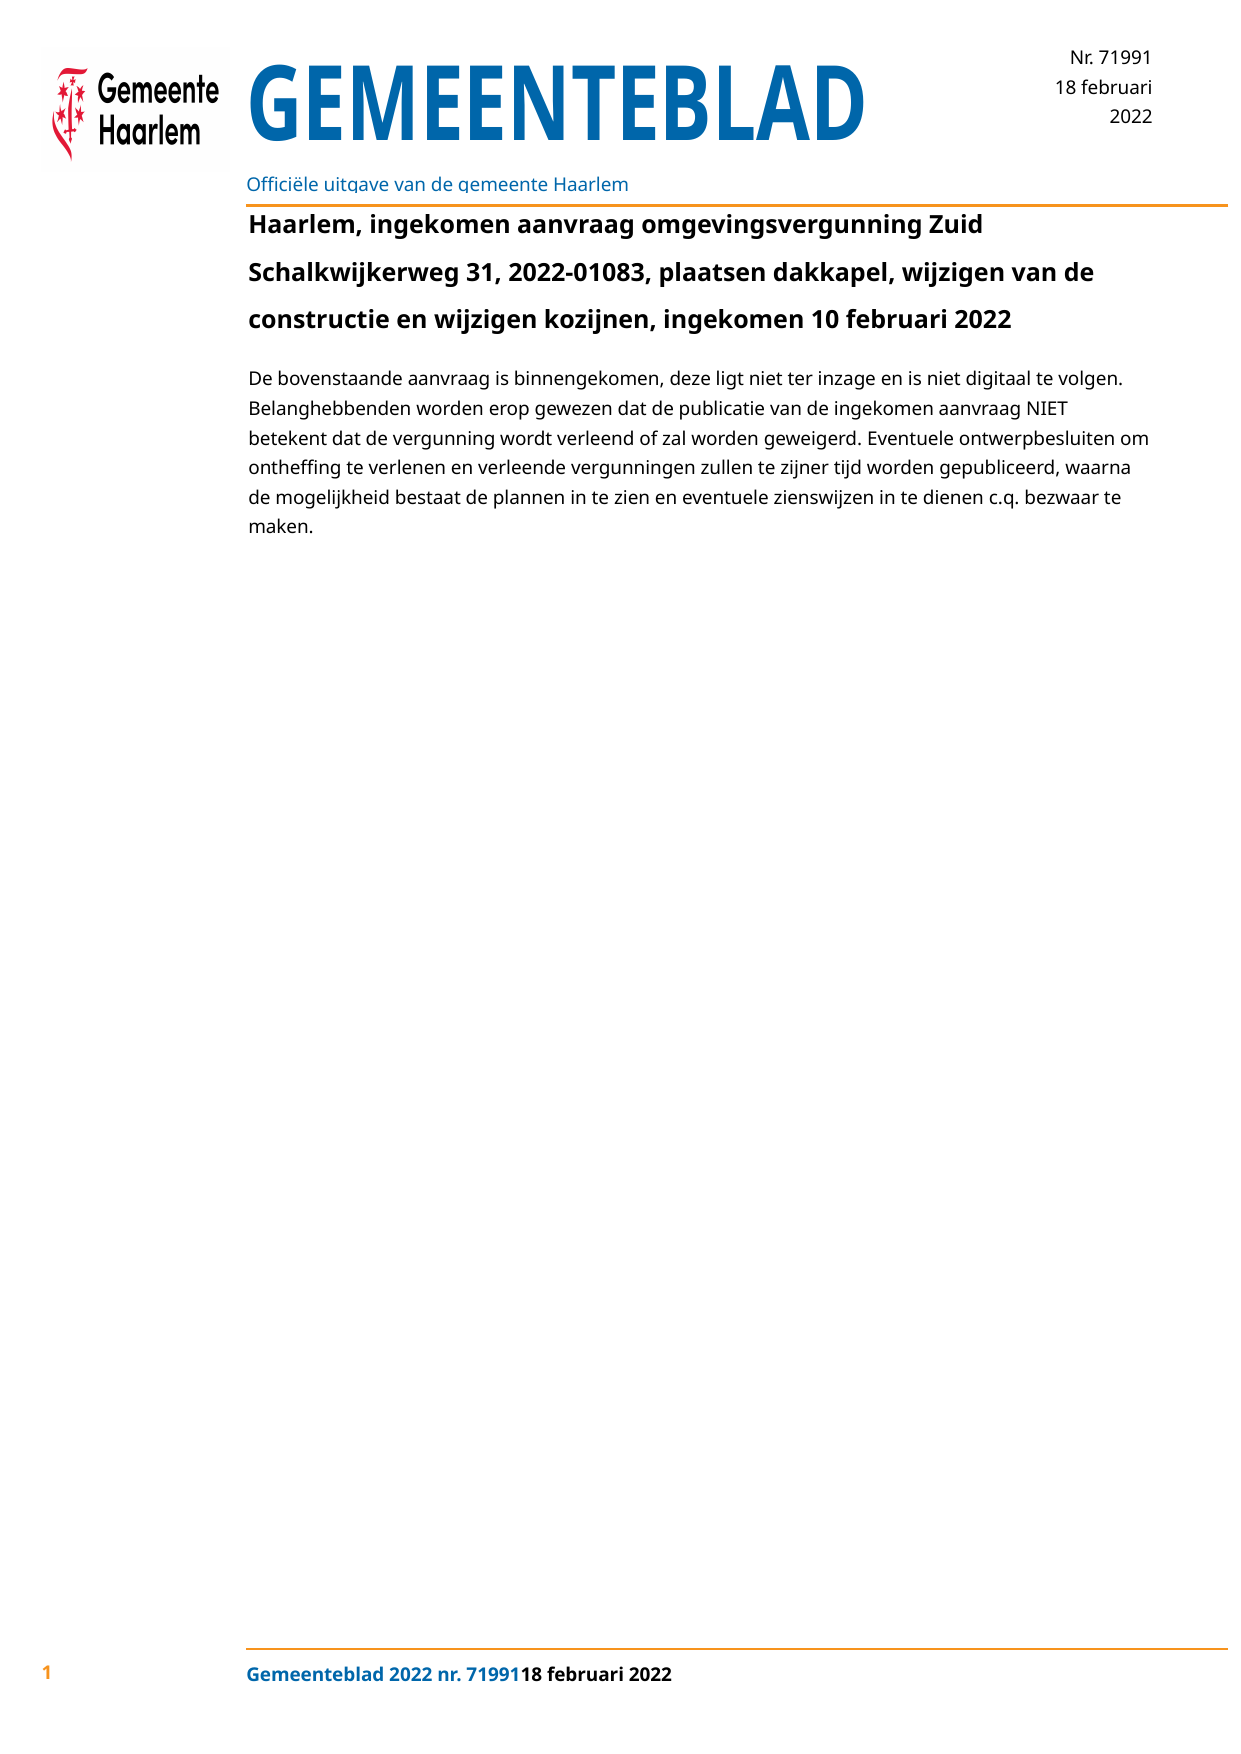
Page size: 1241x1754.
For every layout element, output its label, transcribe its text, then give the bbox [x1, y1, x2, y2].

picture [41, 47, 231, 172]
text Haarlem, ingekomen aanvraag omgevingsvergunning Zuid Schalkwijkerweg 31, 2022-01083, plaatsen dakkapel, wijzigen van de constructie en wijzigen kozijnen, ingekomen 10 februari 2022 [248, 207, 1152, 336]
text De bovenstaande aanvraag is binnengekomen, deze ligt niet ter inzage en is niet digitaal te volgen. Belanghebbenden worden erop gewezen dat de publicatie van de ingekomen aanvraag NIET betekent dat de vergunning wordt verleend of zal worden geweigerd. Eventuele ontwerpbesluiten om ontheffing te verlenen en verleende vergunningen zullen te zijner tijd worden gepubliceerd, waarna de mogelijkheid bestaat de plannen in te zien en eventuele zienswijzen in te dienen c.q. bezwaar te maken. [248, 366, 1152, 539]
